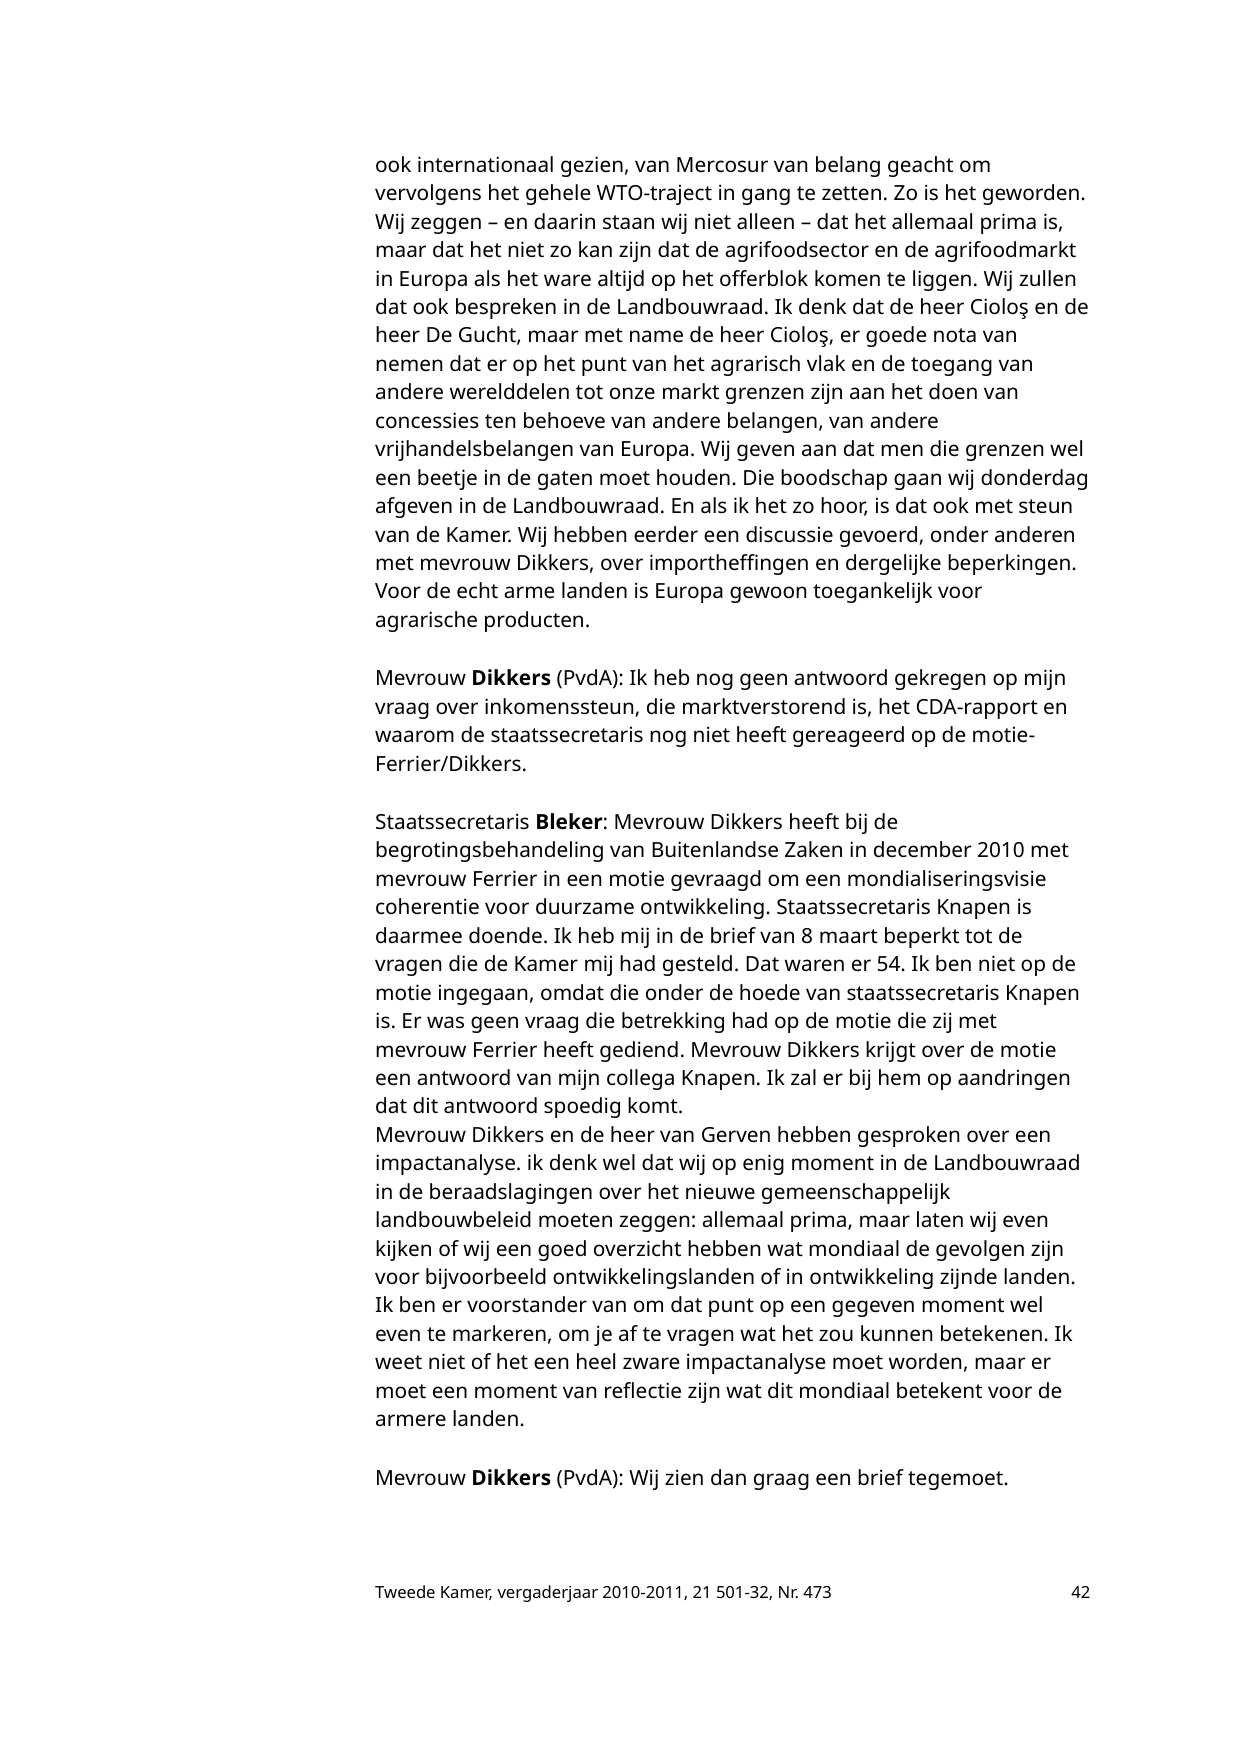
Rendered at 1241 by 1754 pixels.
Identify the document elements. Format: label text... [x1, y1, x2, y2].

text ook internationaal gezien, van Mercosur van belang geacht om vervolgens het gehele WTO-traject in gang te zetten. Zo is het geworden. Wij zeggen – en daarin staan wij niet alleen – dat het allemaal prima is, maar dat het niet zo kan zijn dat de agrifoodsector en de agrifoodmarkt in Europa als het ware altijd op het offerblok komen te liggen. Wij zullen dat ook bespreken in de Landbouwraad. Ik denk dat de heer Cioloş en de heer De Gucht, maar met name de heer Cioloş, er goede nota van nemen dat er op het punt van het agrarisch vlak en de toegang van andere werelddelen tot onze markt grenzen zijn aan het doen van concessies ten behoeve van andere belangen, van andere vrijhandelsbelangen van Europa. Wij geven aan dat men die grenzen wel een beetje in de gaten moet houden. Die boodschap gaan wij donderdag afgeven in de Landbouwraad. En als ik het zo hoor, is dat ook met steun van de Kamer. Wij hebben eerder een discussie gevoerd, onder anderen met mevrouw Dikkers, over importheffingen en dergelijke beperkingen. Voor de echt arme landen is Europa gewoon toegankelijk voor agrarische producten. [375, 150, 1090, 633]
text Mevrouw Dikkers en de heer van Gerven hebben gesproken over een impactanalyse. ik denk wel dat wij op enig moment in de Landbouwraad in de beraadslagingen over het nieuwe gemeenschappelijk landbouwbeleid moeten zeggen: allemaal prima, maar laten wij even kijken of wij een goed overzicht hebben wat mondiaal de gevolgen zijn voor bijvoorbeeld ontwikkelingslanden of in ontwikkeling zijnde landen. Ik ben er voorstander van om dat punt op een gegeven moment wel even te markeren, om je af te vragen wat het zou kunnen betekenen. Ik weet niet of het een heel zware impactanalyse moet worden, maar er moet een moment van reflectie zijn wat dit mondiaal betekent voor de armere landen. [375, 1120, 1090, 1433]
text Mevrouw Dikkers (PvdA): Wij zien dan graag een brief tegemoet. [375, 1463, 1090, 1491]
text Staatssecretaris Bleker: Mevrouw Dikkers heeft bij de begrotingsbehandeling van Buitenlandse Zaken in december 2010 met mevrouw Ferrier in een motie gevraagd om een mondialiseringsvisie coherentie voor duurzame ontwikkeling. Staatssecretaris Knapen is daarmee doende. Ik heb mij in de brief van 8 maart beperkt tot de vragen die de Kamer mij had gesteld. Dat waren er 54. Ik ben niet op de motie ingegaan, omdat die onder de hoede van staatssecretaris Knapen is. Er was geen vraag die betrekking had op de motie die zij met mevrouw Ferrier heeft gediend. Mevrouw Dikkers krijgt over de motie een antwoord van mijn collega Knapen. Ik zal er bij hem op aandringen dat dit antwoord spoedig komt. [375, 807, 1090, 1120]
text Mevrouw Dikkers (PvdA): Ik heb nog geen antwoord gekregen op mijn vraag over inkomenssteun, die marktverstorend is, het CDA-rapport en waarom de staatssecretaris nog niet heeft gereageerd op de motie-Ferrier/Dikkers. [375, 663, 1090, 777]
